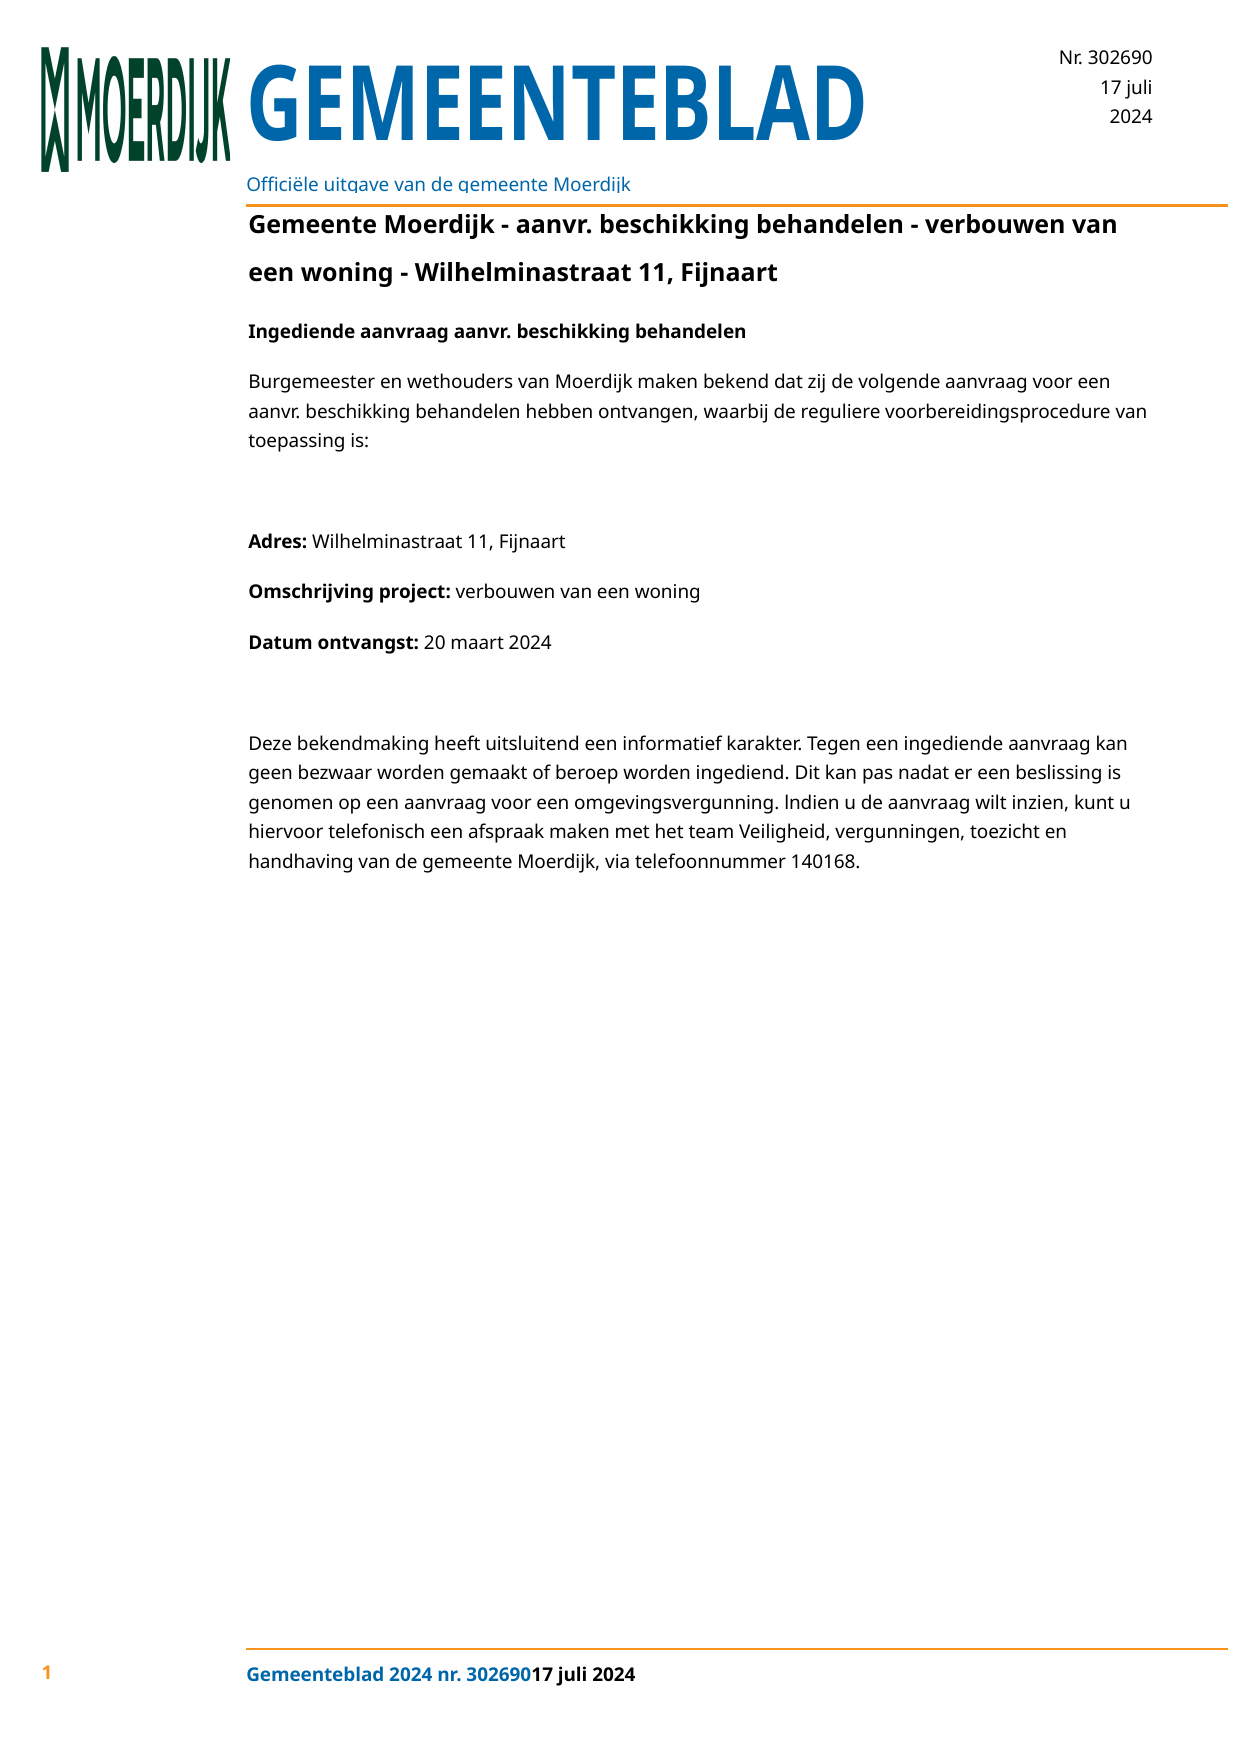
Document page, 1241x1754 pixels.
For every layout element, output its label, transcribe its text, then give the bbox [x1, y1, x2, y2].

text Datum ontvangst: 20 maart 2024 [248, 629, 1152, 655]
text Burgemeester en wethouders van Moerdijk maken bekend dat zij de volgende aanvraag voor een aanvr. beschikking behandelen hebben ontvangen, waarbij de reguliere voorbereidingsprocedure van toepassing is: [248, 368, 1152, 453]
text Deze bekendmaking heeft uitsluitend een informatief karakter. Tegen een ingediende aanvraag kan geen bezwaar worden gemaakt of beroep worden ingediend. Dit kan pas nadat er een beslissing is genomen op een aanvraag voor een omgevingsvergunning. lndien u de aanvraag wilt inzien, kunt u hiervoor telefonisch een afspraak maken met het team Veiligheid, vergunningen, toezicht en handhaving van de gemeente Moerdijk, via telefoonnummer 140168. [248, 730, 1152, 874]
text Gemeente Moerdijk - aanvr. beschikking behandelen - verbouwen van een woning - Wilhelminastraat 11, Fijnaart [248, 207, 1152, 288]
text Ingediende aanvraag aanvr. beschikking behandelen [248, 318, 1152, 344]
text Adres: Wilhelminastraat 11, Fijnaart [248, 528, 1152, 554]
text Omschrijving project: verbouwen van een woning [248, 579, 1152, 604]
picture [41, 47, 231, 172]
